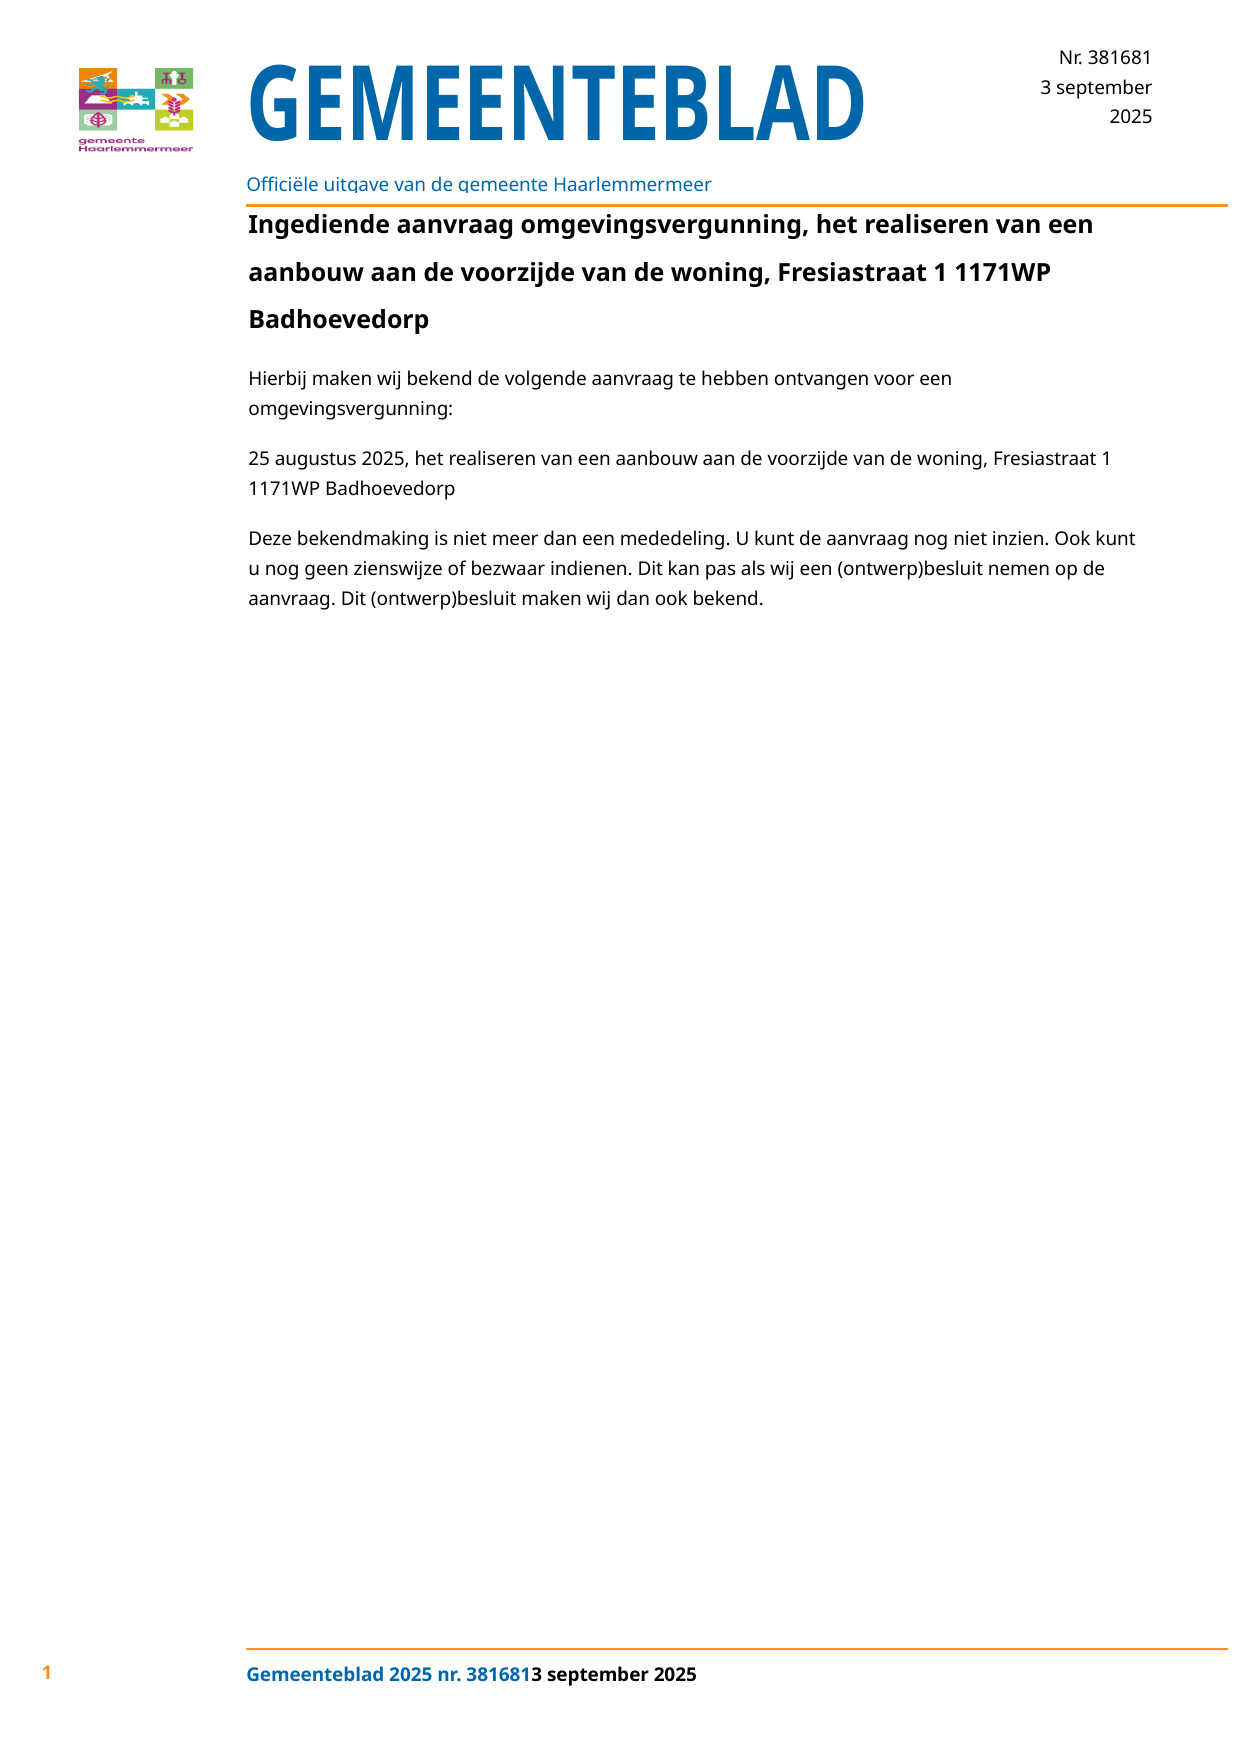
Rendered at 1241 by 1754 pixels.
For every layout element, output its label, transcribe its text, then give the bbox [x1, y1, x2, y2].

picture [41, 47, 231, 172]
text Deze bekendmaking is niet meer dan een mededeling. U kunt de aanvraag nog niet inzien. Ook kunt u nog geen zienswijze of bezwaar indienen. Dit kan pas als wij een (ontwerp)besluit nemen op de aanvraag. Dit (ontwerp)besluit maken wij dan ook bekend. [248, 526, 1152, 610]
text Hierbij maken wij bekend de volgende aanvraag te hebben ontvangen voor een omgevingsvergunning: [248, 366, 1152, 421]
text 25 augustus 2025, het realiseren van een aanbouw aan de voorzijde van de woning, Fresiastraat 1 1171WP Badhoevedorp [248, 446, 1152, 501]
text Ingediende aanvraag omgevingsvergunning, het realiseren van een aanbouw aan de voorzijde van de woning, Fresiastraat 1 1171WP Badhoevedorp [248, 207, 1152, 336]
